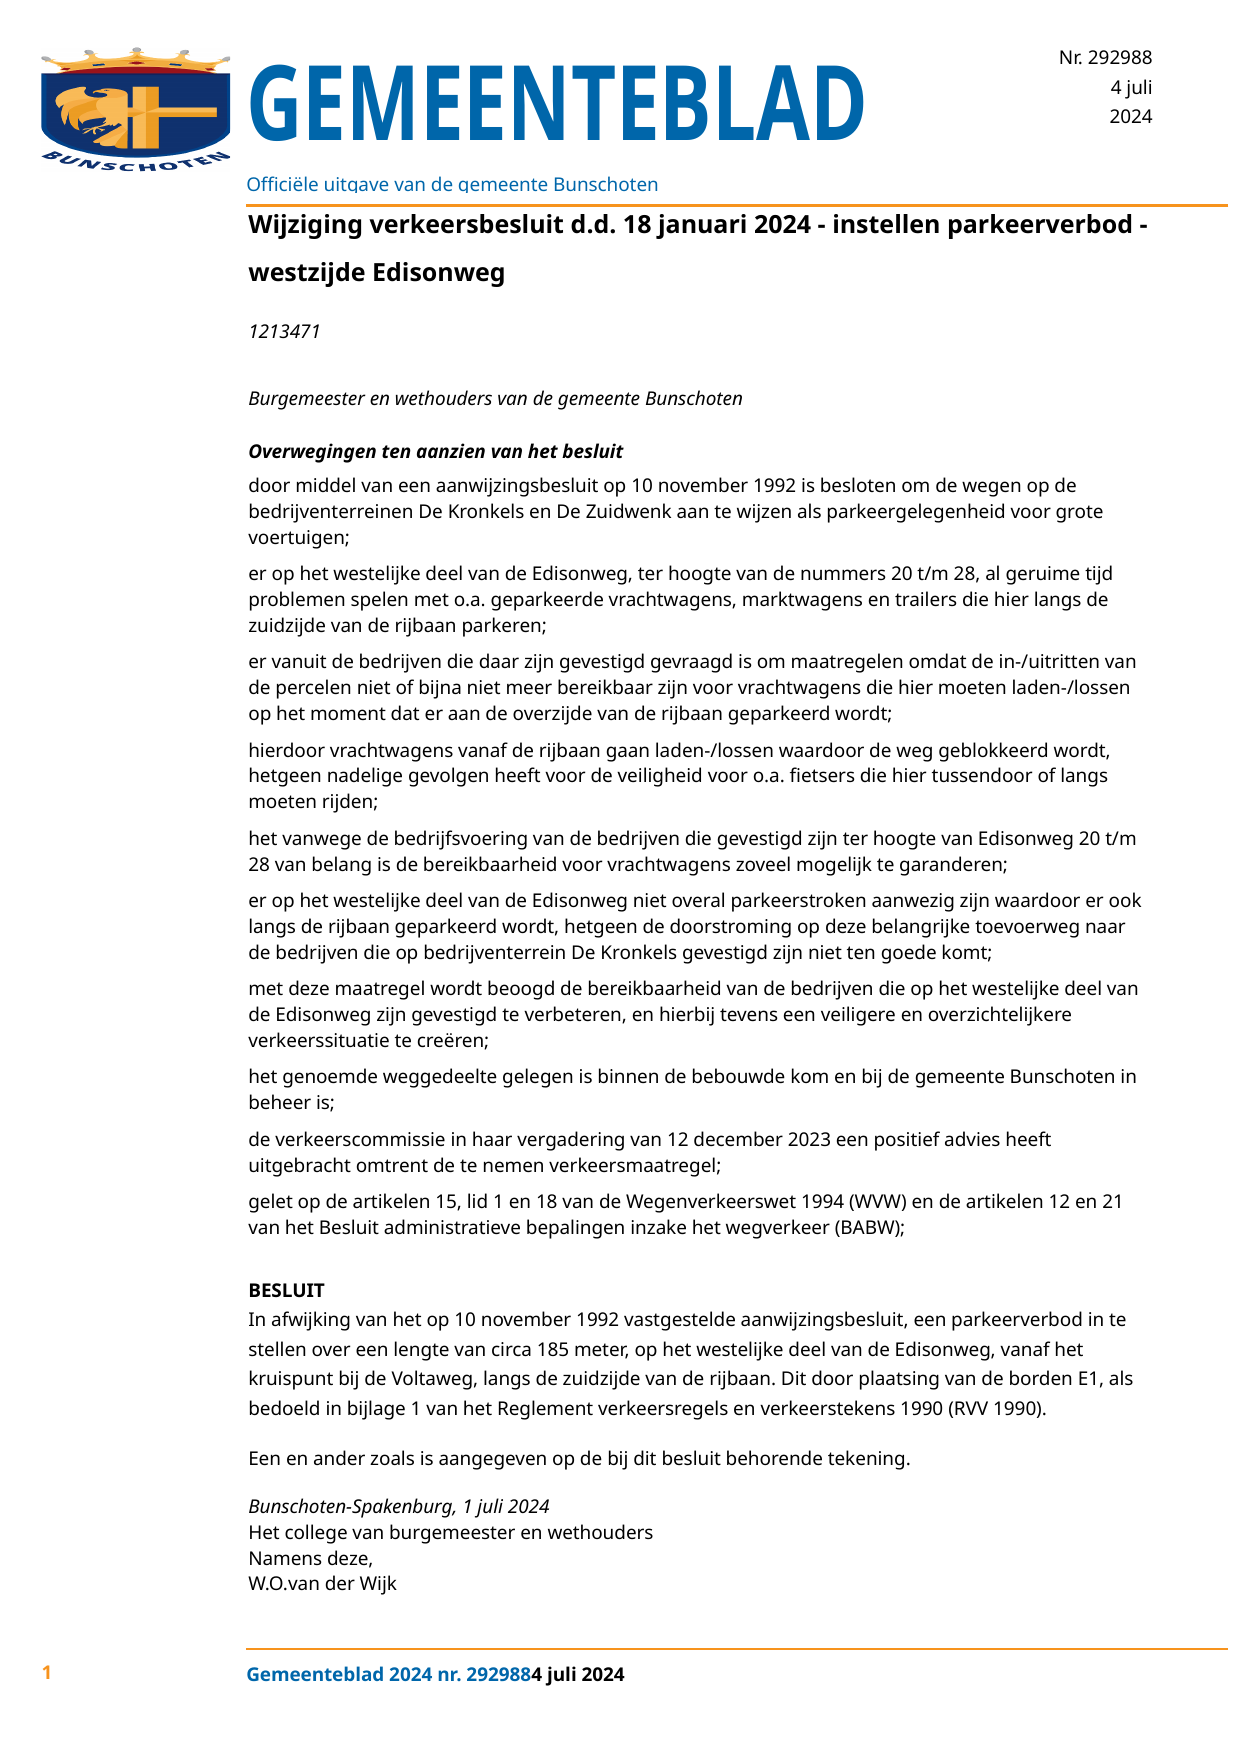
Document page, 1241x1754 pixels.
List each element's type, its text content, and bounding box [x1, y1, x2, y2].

text Bunschoten-Spakenburg, 1 juli 2024 [248, 1493, 1152, 1519]
text Namens deze, [248, 1545, 1152, 1571]
text Wijziging verkeersbesluit d.d. 18 januari 2024 - instellen parkeerverbod - westzijde Edisonweg [248, 207, 1152, 288]
picture [41, 47, 231, 172]
text door middel van een aanwijzingsbesluit op 10 november 1992 is besloten om de wegen op de bedrijventerreinen De Kronkels en De Zuidwenk aan te wijzen als parkeergelegenheid voor grote voertuigen; [248, 472, 1152, 550]
text gelet op de artikelen 15, lid 1 en 18 van de Wegenverkeerswet 1994 (WVW) en de artikelen 12 en 21 van het Besluit administratieve bepalingen inzake het wegverkeer (BABW); [248, 1188, 1152, 1240]
text BESLUIT [248, 1277, 1152, 1303]
text er op het westelijke deel van de Edisonweg, ter hoogte van de nummers 20 t/m 28, al geruime tijd problemen spelen met o.a. geparkeerde vrachtwagens, marktwagens en trailers die hier langs de zuidzijde van de rijbaan parkeren; [248, 561, 1152, 638]
text met deze maatregel wordt beoogd de bereikbaarheid van de bedrijven die op het westelijke deel van de Edisonweg zijn gevestigd te verbeteren, en hierbij tevens een veiligere en overzichtelijkere verkeerssituatie te creëren; [248, 976, 1152, 1053]
text Een en ander zoals is aangegeven op de bij dit besluit behorende tekening. [248, 1446, 1152, 1471]
text Overwegingen ten aanzien van het besluit [248, 438, 1152, 464]
text het genoemde weggedeelte gelegen is binnen de bebouwde kom en bij de gemeente Bunschoten in beheer is; [248, 1064, 1152, 1115]
text Het college van burgemeester en wethouders [248, 1519, 1152, 1545]
text W.O.van der Wijk [248, 1571, 1152, 1596]
text het vanwege de bedrijfsvoering van de bedrijven die gevestigd zijn ter hoogte van Edisonweg 20 t/m 28 van belang is de bereikbaarheid voor vrachtwagens zoveel mogelijk te garanderen; [248, 825, 1152, 876]
text er vanuit de bedrijven die daar zijn gevestigd gevraagd is om maatregelen omdat de in-/uitritten van de percelen niet of bijna niet meer bereikbaar zijn voor vrachtwagens die hier moeten laden-/lossen op het moment dat er aan de overzijde van de rijbaan geparkeerd wordt; [248, 649, 1152, 726]
text 1213471 [248, 318, 1152, 344]
text hierdoor vrachtwagens vanaf de rijbaan gaan laden-/lossen waardoor de weg geblokkeerd wordt, hetgeen nadelige gevolgen heeft voor de veiligheid voor o.a. fietsers die hier tussendoor of langs moeten rijden; [248, 737, 1152, 814]
text de verkeerscommissie in haar vergadering van 12 december 2023 een positief advies heeft uitgebracht omtrent de te nemen verkeersmaatregel; [248, 1126, 1152, 1177]
text In afwijking van het op 10 november 1992 vastgestelde aanwijzingsbesluit, een parkeerverbod in te stellen over een lengte van circa 185 meter, op het westelijke deel van de Edisonweg, vanaf het kruispunt bij de Voltaweg, langs de zuidzijde van de rijbaan. Dit door plaatsing van de borden E1, als bedoeld in bijlage 1 van het Reglement verkeersregels en verkeerstekens 1990 (RVV 1990). [248, 1306, 1152, 1421]
text Burgemeester en wethouders van de gemeente Bunschoten [248, 386, 1152, 411]
text er op het westelijke deel van de Edisonweg niet overal parkeerstroken aanwezig zijn waardoor er ook langs de rijbaan geparkeerd wordt, hetgeen de doorstroming op deze belangrijke toevoerweg naar de bedrijven die op bedrijventerrein De Kronkels gevestigd zijn niet ten goede komt; [248, 887, 1152, 964]
